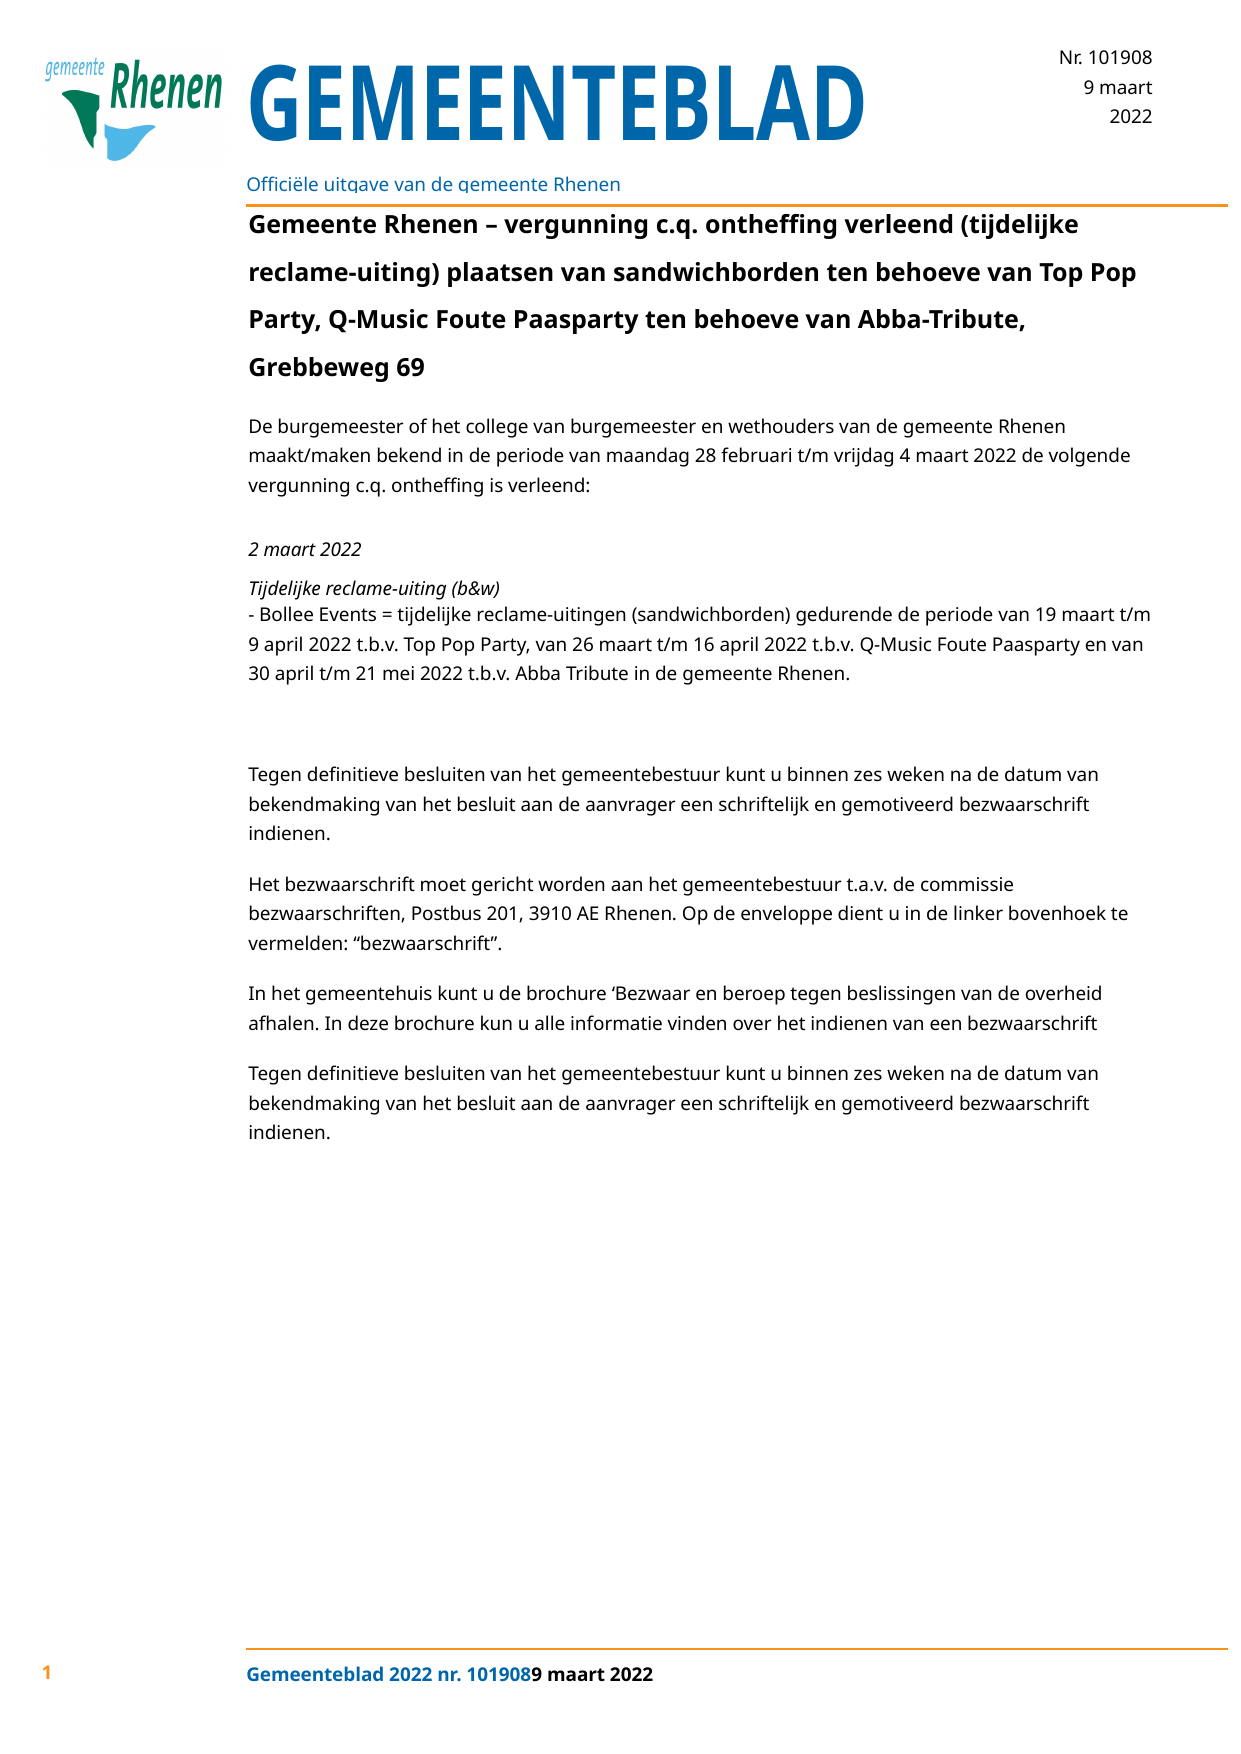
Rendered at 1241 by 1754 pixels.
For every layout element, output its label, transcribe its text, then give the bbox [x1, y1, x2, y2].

text In het gemeentehuis kunt u de brochure ‘Bezwaar en beroep tegen beslissingen van de overheid afhalen. In deze brochure kun u alle informatie vinden over het indienen van een bezwaarschrift [248, 980, 1152, 1036]
text Gemeente Rhenen – vergunning c.q. ontheffing verleend (tijdelijke reclame-uiting) plaatsen van sandwichborden ten behoeve van Top Pop Party, Q-Music Foute Paasparty ten behoeve van Abba-Tribute, Grebbeweg 69 [248, 207, 1152, 384]
text - Bollee Events = tijdelijke reclame-uitingen (sandwichborden) gedurende de periode van 19 maart t/m 9 april 2022 t.b.v. Top Pop Party, van 26 maart t/m 16 april 2022 t.b.v. Q-Music Foute Paasparty en van 30 april t/m 21 mei 2022 t.b.v. Abba Tribute in de gemeente Rhenen. [248, 601, 1152, 686]
picture [41, 47, 231, 172]
text Tegen definitieve besluiten van het gemeentebestuur kunt u binnen zes weken na de datum van bekendmaking van het besluit aan de aanvrager een schriftelijk en gemotiveerd bezwaarschrift indienen. [248, 761, 1152, 846]
text Het bezwaarschrift moet gericht worden aan het gemeentebestuur t.a.v. de commissie bezwaarschriften, Postbus 201, 3910 AE Rhenen. Op de enveloppe dient u in de linker bovenhoek te vermelden: “bezwaarschrift”. [248, 871, 1152, 956]
text 2 maart 2022 [248, 536, 1152, 562]
text Tijdelijke reclame-uiting (b&w) [248, 576, 1152, 601]
text Tegen definitieve besluiten van het gemeentebestuur kunt u binnen zes weken na de datum van bekendmaking van het besluit aan de aanvrager een schriftelijk en gemotiveerd bezwaarschrift indienen. [248, 1060, 1152, 1145]
text De burgemeester of het college van burgemeester en wethouders van de gemeente Rhenen maakt/maken bekend in de periode van maandag 28 februari t/m vrijdag 4 maart 2022 de volgende vergunning c.q. ontheffing is verleend: [248, 413, 1152, 498]
